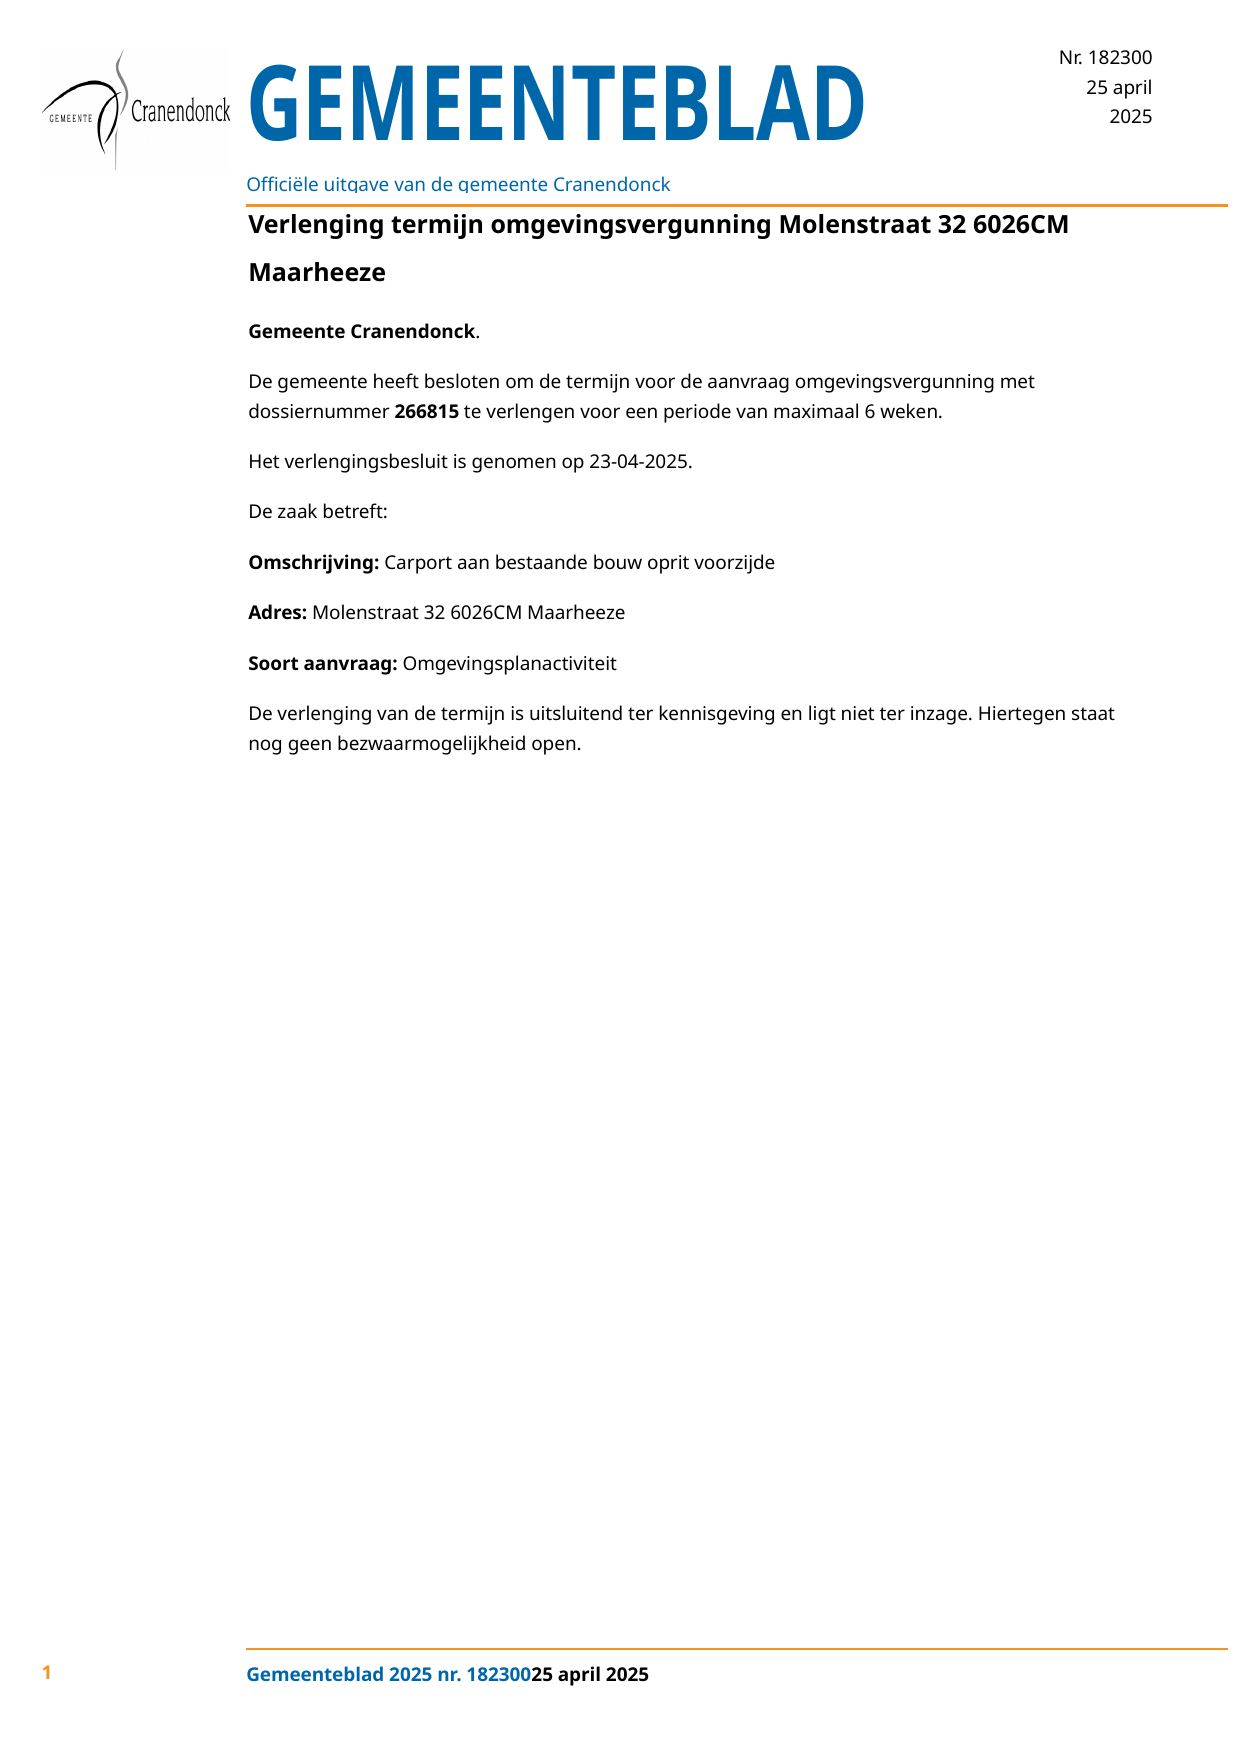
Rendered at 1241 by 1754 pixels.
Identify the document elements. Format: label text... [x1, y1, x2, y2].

text Verlenging termijn omgevingsvergunning Molenstraat 32 6026CM Maarheeze [248, 207, 1152, 288]
text Soort aanvraag: Omgevingsplanactiviteit [248, 650, 1152, 676]
text Omschrijving: Carport aan bestaande bouw oprit voorzijde [248, 549, 1152, 575]
text De zaak betreft: [248, 499, 1152, 524]
text De gemeente heeft besloten om de termijn voor de aanvraag omgevingsvergunning met dossiernummer 266815 te verlengen voor een periode van maximaal 6 weken. [248, 368, 1152, 424]
picture [41, 47, 231, 172]
text De verlenging van de termijn is uitsluitend ter kennisgeving en ligt niet ter inzage. Hiertegen staat nog geen bezwaarmogelijkheid open. [248, 700, 1152, 756]
text Gemeente Cranendonck. [248, 318, 1152, 344]
text Het verlengingsbesluit is genomen op 23-04-2025. [248, 448, 1152, 474]
text Adres: Molenstraat 32 6026CM Maarheeze [248, 599, 1152, 625]
